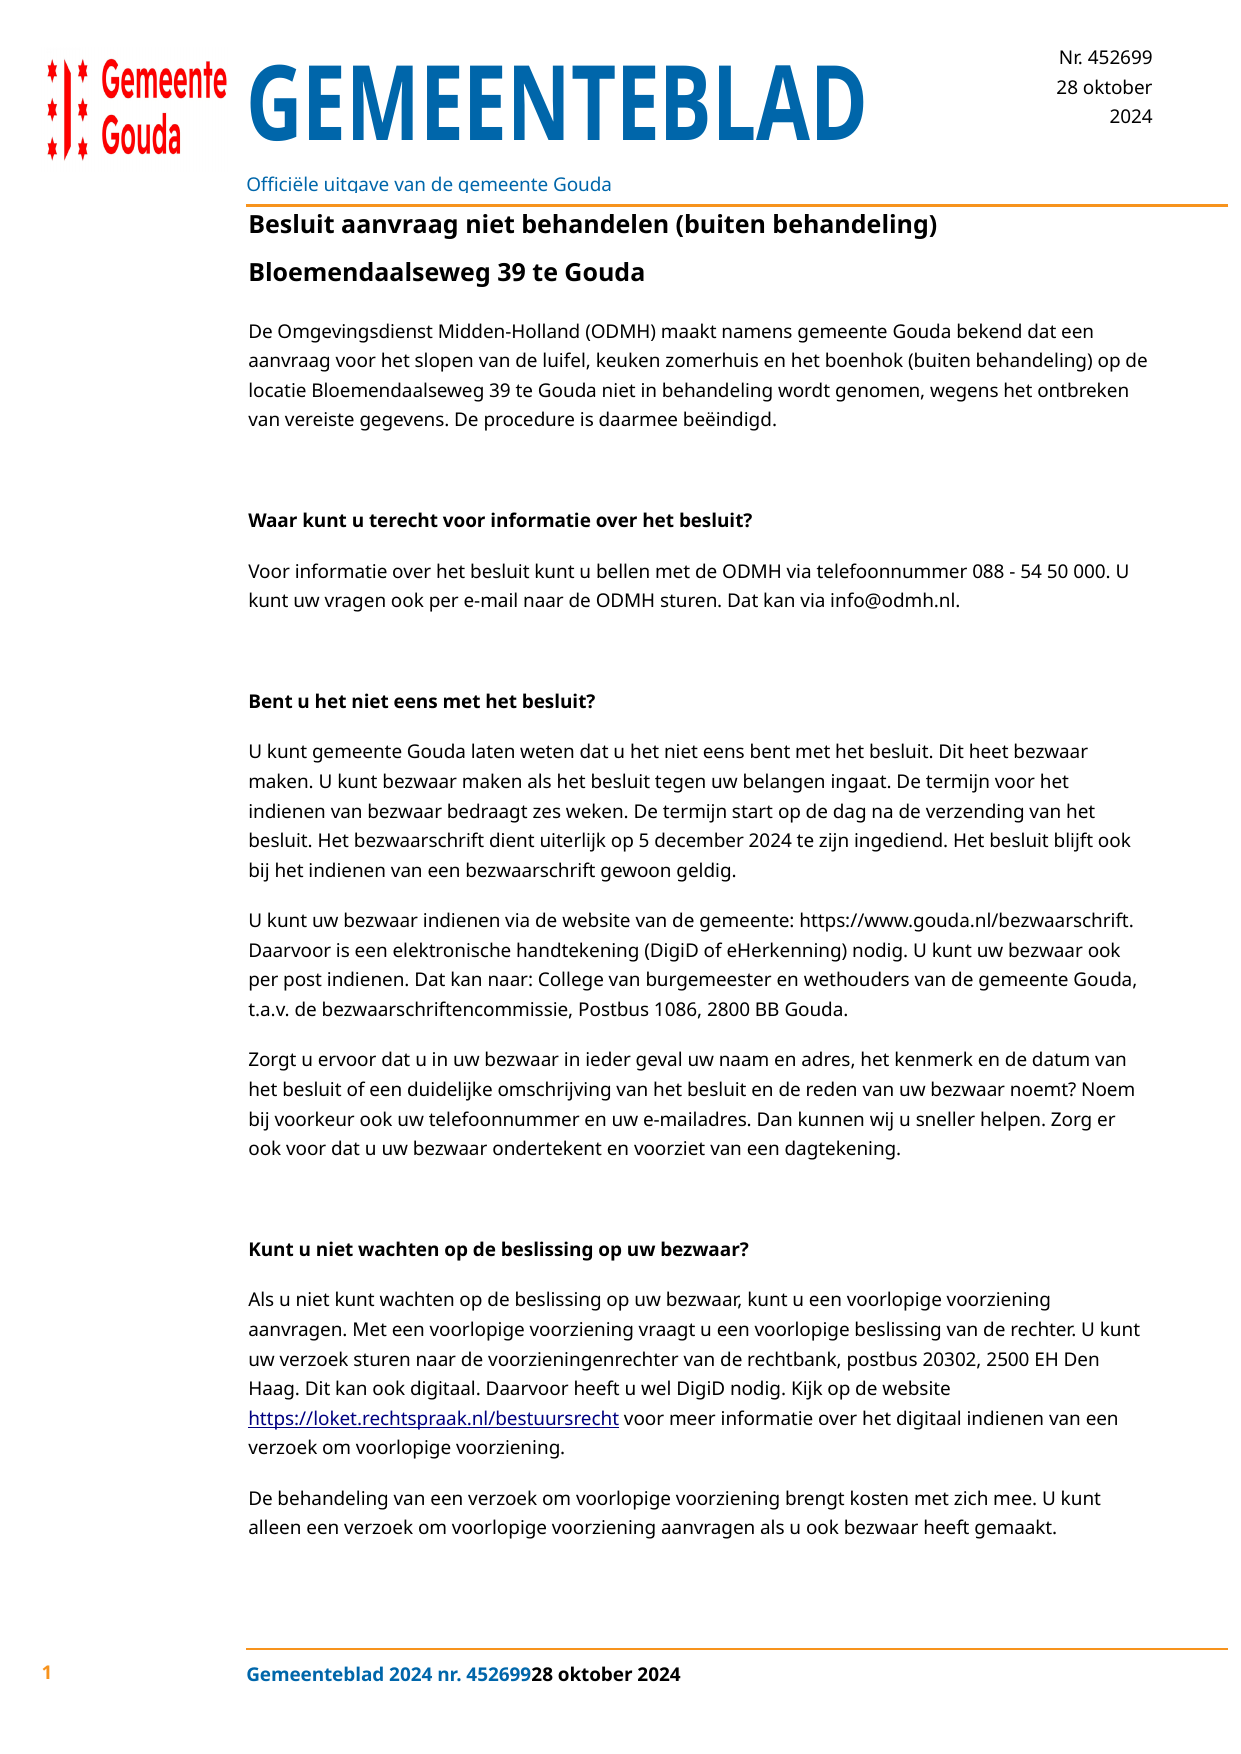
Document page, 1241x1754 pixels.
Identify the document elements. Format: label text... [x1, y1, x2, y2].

text Waar kunt u terecht voor informatie over het besluit? [248, 507, 1152, 533]
text Besluit aanvraag niet behandelen (buiten behandeling) Bloemendaalseweg 39 te Gouda [248, 207, 1152, 288]
text U kunt uw bezwaar indienen via de website van de gemeente: https://www.gouda.nl/bezwaarschrift. Daarvoor is een elektronische handtekening (DigiD of eHerkenning) nodig. U kunt uw bezwaar ook per post indienen. Dat kan naar: College van burgemeester en wethouders van de gemeente Gouda, t.a.v. de bezwaarschriftencommissie, Postbus 1086, 2800 BB Gouda. [248, 907, 1152, 1022]
text De behandeling van een verzoek om voorlopige voorziening brengt kosten met zich mee. U kunt alleen een verzoek om voorlopige voorziening aanvragen als u ook bezwaar heeft gemaakt. [248, 1485, 1152, 1540]
text De Omgevingsdienst Midden-Holland (ODMH) maakt namens gemeente Gouda bekend dat een aanvraag voor het slopen van de luifel, keuken zomerhuis en het boenhok (buiten behandeling) op de locatie Bloemendaalseweg 39 te Gouda niet in behandeling wordt genomen, wegens het ontbreken van vereiste gegevens. De procedure is daarmee beëindigd. [248, 318, 1152, 432]
text Zorgt u ervoor dat u in uw bezwaar in ieder geval uw naam en adres, het kenmerk en de datum van het besluit of een duidelijke omschrijving van het besluit en de reden van uw bezwaar noemt? Noem bij voorkeur ook uw telefoonnummer en uw e-mailadres. Dan kunnen wij u sneller helpen. Zorg er ook voor dat u uw bezwaar ondertekent en voorziet van een dagtekening. [248, 1047, 1152, 1161]
text U kunt gemeente Gouda laten weten dat u het niet eens bent met het besluit. Dit heet bezwaar maken. U kunt bezwaar maken als het besluit tegen uw belangen ingaat. De termijn voor het indienen van bezwaar bedraagt zes weken. De termijn start op de dag na de verzending van het besluit. Het bezwaarschrift dient uiterlijk op 5 december 2024 te zijn ingediend. Het besluit blijft ook bij het indienen van een bezwaarschrift gewoon geldig. [248, 739, 1152, 883]
text Bent u het niet eens met het besluit? [248, 688, 1152, 714]
text Voor informatie over het besluit kunt u bellen met de ODMH via telefoonnummer 088 - 54 50 000. U kunt uw vragen ook per e-mail naar de ODMH sturen. Dat kan via info@odmh.nl. [248, 558, 1152, 613]
text Kunt u niet wachten op de beslissing op uw bezwaar? [248, 1236, 1152, 1262]
picture [41, 47, 231, 172]
text Als u niet kunt wachten op de beslissing op uw bezwaar, kunt u een voorlopige voorziening aanvragen. Met een voorlopige voorziening vraagt u een voorlopige beslissing van de rechter. U kunt uw verzoek sturen naar de voorzieningenrechter van de rechtbank, postbus 20302, 2500 EH Den Haag. Dit kan ook digitaal. Daarvoor heeft u wel DigiD nodig. Kijk op de website https://loket.rechtspraak.nl/bestuursrecht voor meer informatie over het digitaal indienen van een verzoek om voorlopige voorziening. [248, 1287, 1152, 1460]
